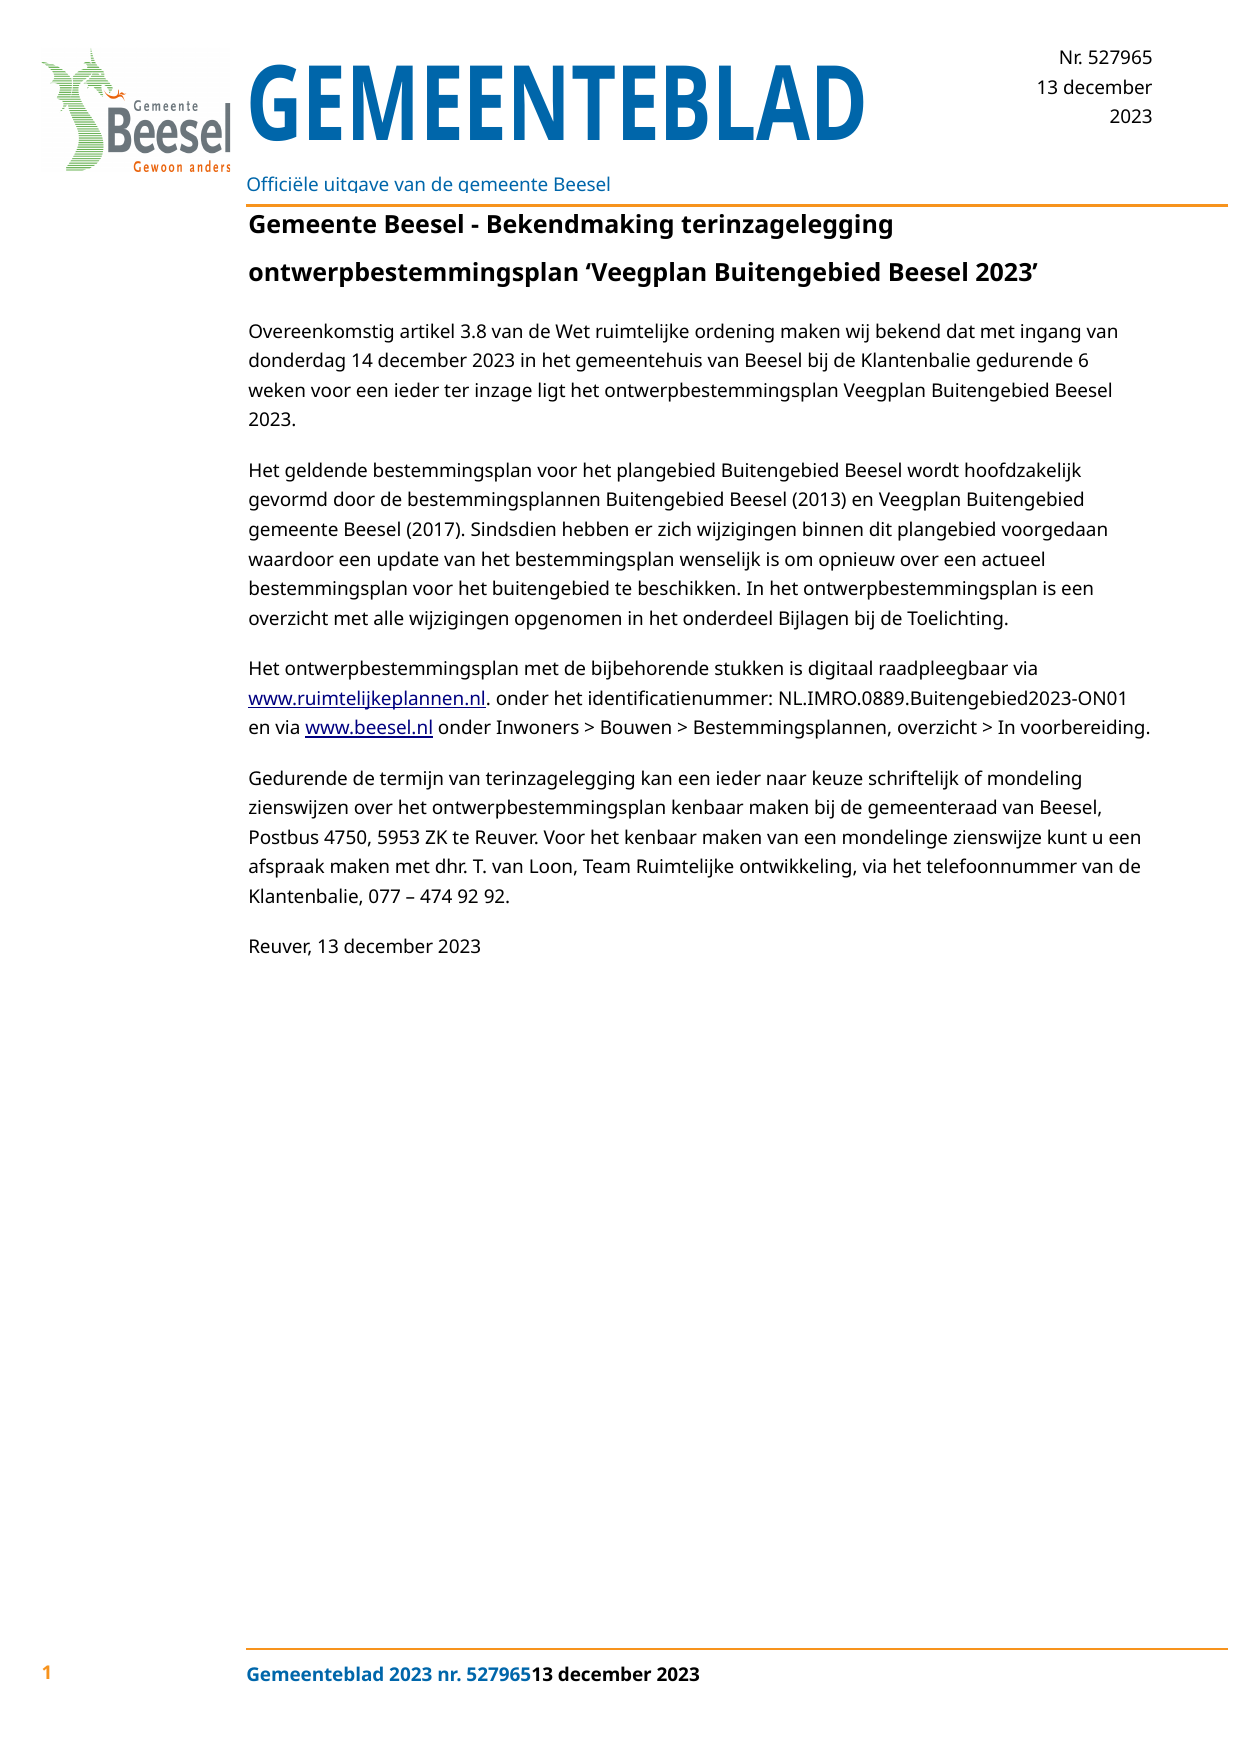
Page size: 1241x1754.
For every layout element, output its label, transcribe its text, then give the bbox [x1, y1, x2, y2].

text Het ontwerpbestemmingsplan met de bijbehorende stukken is digitaal raadpleegbaar via www.ruimtelijkeplannen.nl. onder het identificatienummer: NL.IMRO.0889.Buitengebied2023-ON01 en via www.beesel.nl onder Inwoners > Bouwen > Bestemmingsplannen, overzicht > In voorbereiding. [248, 655, 1152, 740]
text Gemeente Beesel - Bekendmaking terinzagelegging ontwerpbestemmingsplan ‘Veegplan Buitengebied Beesel 2023’ [248, 207, 1152, 288]
text Overeenkomstig artikel 3.8 van de Wet ruimtelijke ordening maken wij bekend dat met ingang van donderdag 14 december 2023 in het gemeentehuis van Beesel bij de Klantenbalie gedurende 6 weken voor een ieder ter inzage ligt het ontwerpbestemmingsplan Veegplan Buitengebied Beesel 2023. [248, 318, 1152, 432]
text Gedurende de termijn van terinzagelegging kan een ieder naar keuze schriftelijk of mondeling zienswijzen over het ontwerpbestemmingsplan kenbaar maken bij de gemeenteraad van Beesel, Postbus 4750, 5953 ZK te Reuver. Voor het kenbaar maken van een mondelinge zienswijze kunt u een afspraak maken met dhr. T. van Loon, Team Ruimtelijke ontwikkeling, via het telefoonnummer van de Klantenbalie, 077 – 474 92 92. [248, 765, 1152, 909]
text Reuver, 13 december 2023 [248, 934, 1152, 959]
picture [41, 47, 231, 172]
text Het geldende bestemmingsplan voor het plangebied Buitengebied Beesel wordt hoofdzakelijk gevormd door de bestemmingsplannen Buitengebied Beesel (2013) en Veegplan Buitengebied gemeente Beesel (2017). Sindsdien hebben er zich wijzigingen binnen dit plangebied voorgedaan waardoor een update van het bestemmingsplan wenselijk is om opnieuw over een actueel bestemmingsplan voor het buitengebied te beschikken. In het ontwerpbestemmingsplan is een overzicht met alle wijzigingen opgenomen in het onderdeel Bijlagen bij de Toelichting. [248, 457, 1152, 631]
